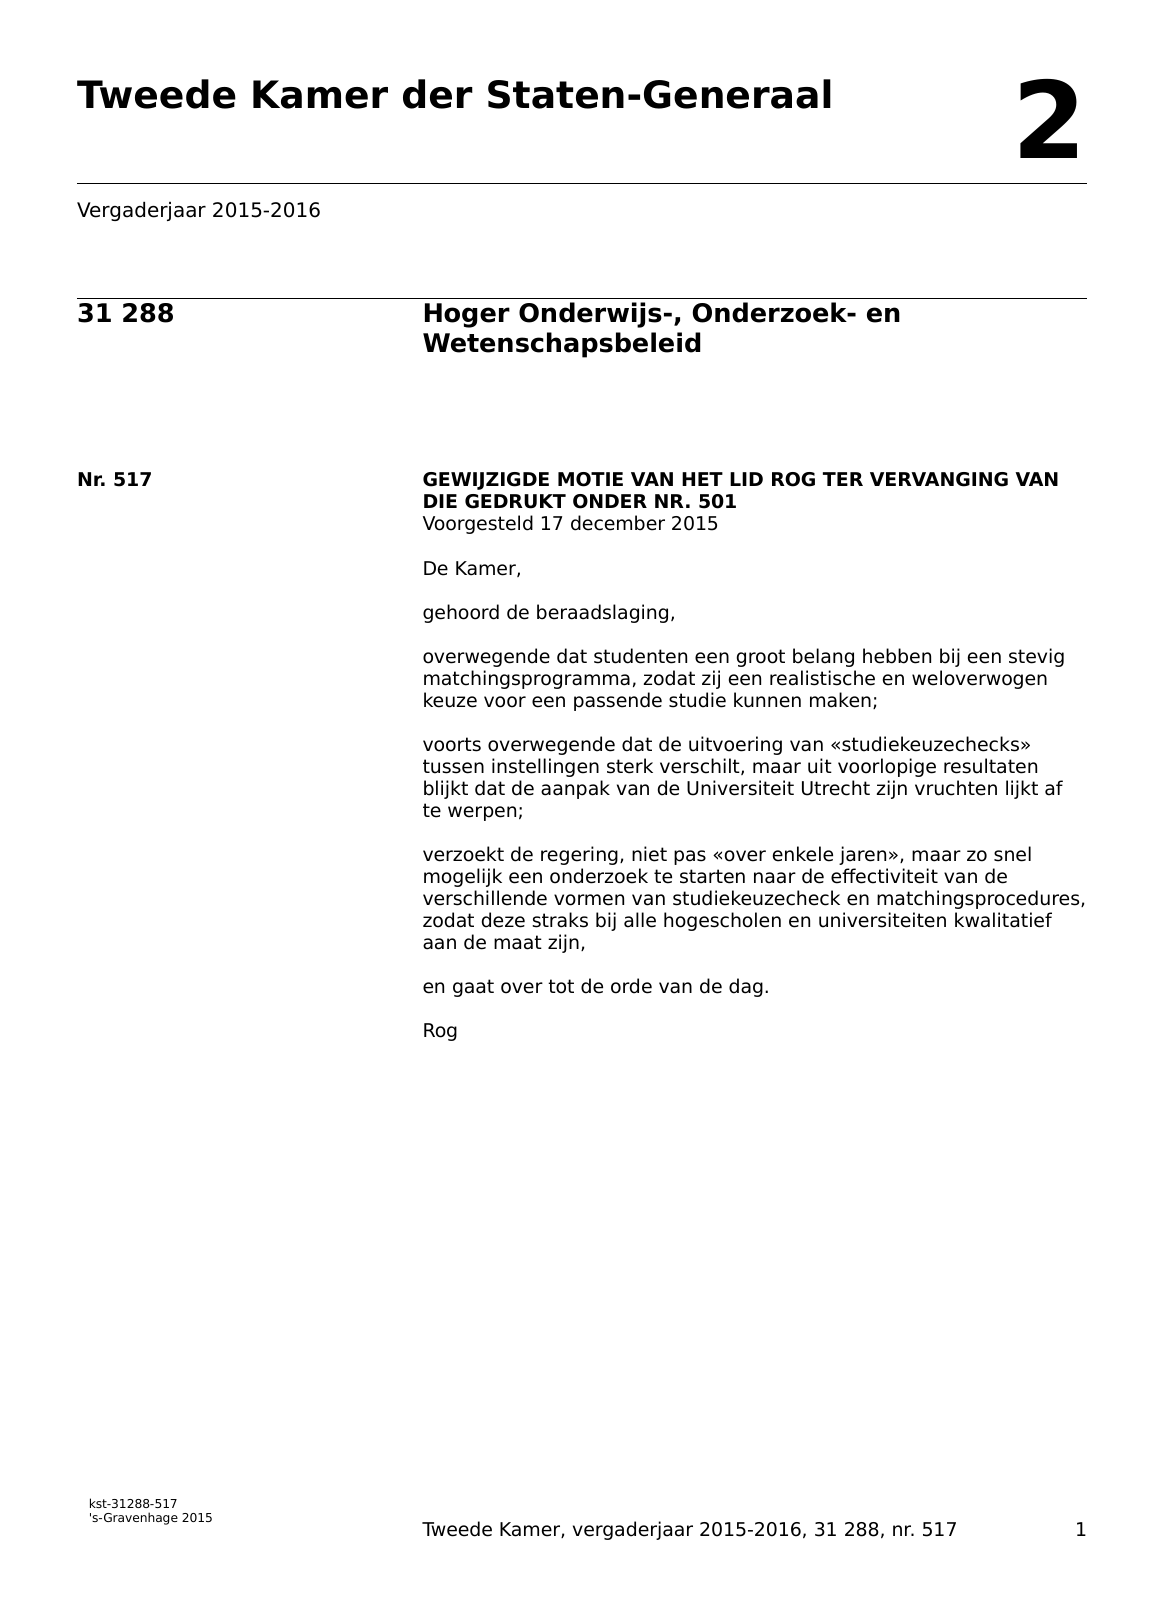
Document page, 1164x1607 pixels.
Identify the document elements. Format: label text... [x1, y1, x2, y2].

subtitle Nr. 517 GEWIJZIGDE MOTIE VAN HET LID ROG TER VERVANGING VAN DIE GEDRUKT ONDER NR. 501 [77, 469, 1087, 513]
text De Kamer, [422, 557, 1087, 579]
text kst-31288-517 [88, 1497, 323, 1511]
text Rog [422, 1020, 1087, 1042]
text voorts overwegende dat de uitvoering van «studiekeuzechecks» tussen instellingen sterk verschilt, maar uit voorlopige resultaten blijkt dat de aanpak van de Universiteit Utrecht zijn vruchten lijkt af te werpen; [422, 734, 1087, 822]
text 's-Gravenhage 2015 [88, 1511, 323, 1525]
text Voorgesteld 17 december 2015 [422, 513, 1087, 535]
text overwegende dat studenten een groot belang hebben bij een stevig matchingsprogramma, zodat zij een realistische en weloverwogen keuze voor een passende studie kunnen maken; [422, 646, 1087, 712]
table_header Tweede Kamer der Staten-Generaal [77, 59, 886, 183]
table_cell Vergaderjaar 2015-2016 [77, 184, 1087, 298]
text gehoord de beraadslaging, [422, 602, 1087, 624]
table_header 2 [886, 59, 1087, 183]
text en gaat over tot de orde van de dag. [422, 976, 1087, 998]
subtitle 31 288 Hoger Onderwijs-, Onderzoek- en Wetenschapsbeleid [77, 299, 1087, 358]
text verzoekt de regering, niet pas «over enkele jaren», maar zo snel mogelijk een onderzoek te starten naar de effectiviteit van de verschillende vormen van studiekeuzecheck en matchingsprocedures, zodat deze straks bij alle hogescholen en universiteiten kwalitatief aan de maat zijn, [422, 844, 1087, 954]
